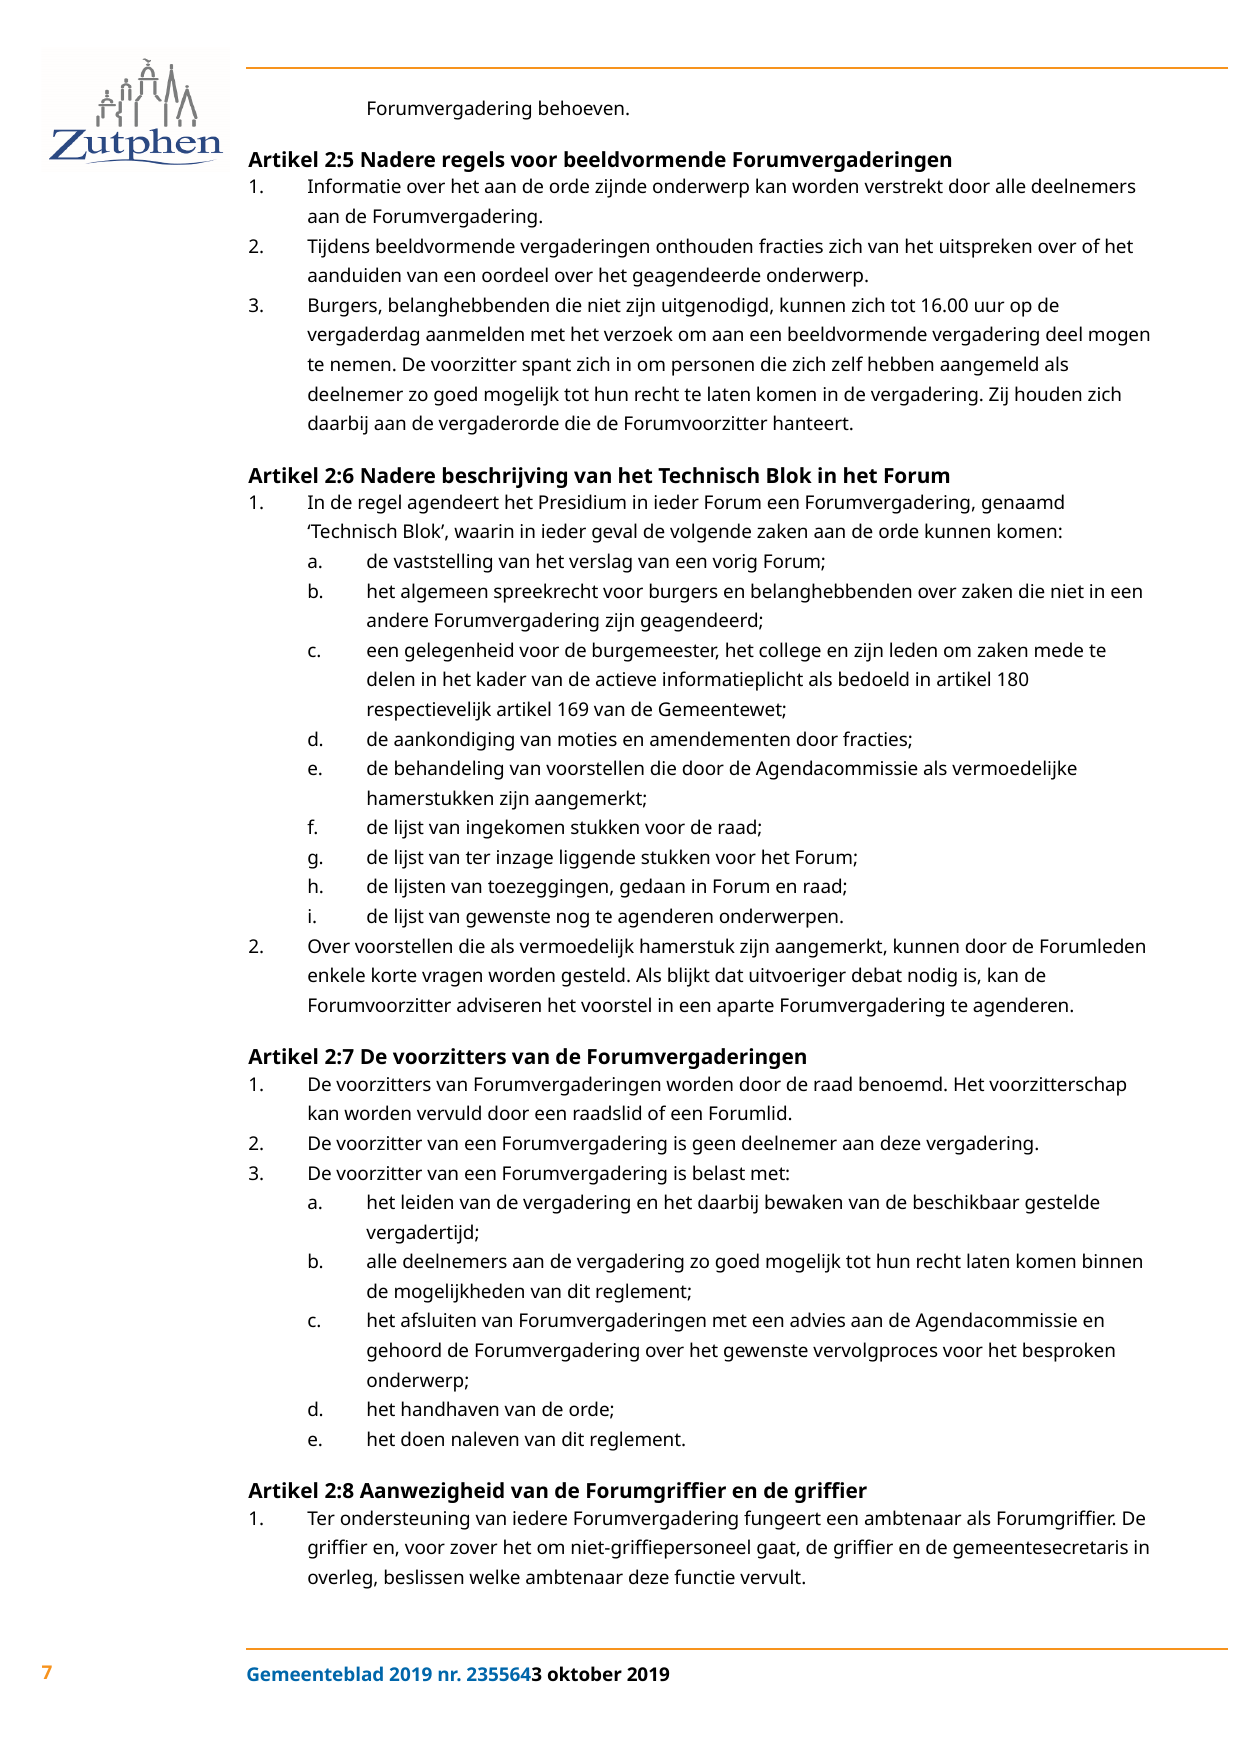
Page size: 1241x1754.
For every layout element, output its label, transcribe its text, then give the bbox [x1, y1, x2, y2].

list het handhaven van de orde; [307, 1396, 1152, 1422]
list Burgers, belanghebbenden die niet zijn uitgenodigd, kunnen zich tot 16.00 uur op de vergaderdag aanmelden met het verzoek om aan een beeldvormende vergadering deel mogen te nemen. De voorzitter spant zich in om personen die zich zelf hebben aangemeld als deelnemer zo goed mogelijk tot hun recht te laten komen in de vergadering. Zij houden zich daarbij aan de vergaderorde die de Forumvoorzitter hanteert. [248, 292, 1152, 436]
list het doen naleven van dit reglement. [307, 1426, 1152, 1452]
list Forumvergadering behoeven. [307, 95, 1152, 121]
text Artikel 2:6 Nadere beschrijving van het Technisch Blok in het Forum [248, 461, 1152, 489]
list een gelegenheid voor de burgemeester, het college en zijn leden om zaken mede te delen in het kader van de actieve informatieplicht als bedoeld in artikel 180 respectievelijk artikel 169 van de Gemeentewet; [307, 637, 1152, 722]
list de behandeling van voorstellen die door de Agendacommissie als vermoedelijke hamerstukken zijn aangemerkt; [307, 755, 1152, 811]
picture [41, 47, 231, 172]
list het leiden van de vergadering en het daarbij bewaken van de beschikbaar gestelde vergadertijd; [307, 1189, 1152, 1244]
list de vaststelling van het verslag van een vorig Forum; [307, 548, 1152, 574]
text Artikel 2:5 Nadere regels voor beeldvormende Forumvergaderingen [248, 145, 1152, 174]
list Informatie over het aan de orde zijnde onderwerp kan worden verstrekt door alle deelnemers aan de Forumvergadering. [248, 174, 1152, 229]
list De voorzitter van een Forumvergadering is geen deelnemer aan deze vergadering. [248, 1130, 1152, 1156]
list de lijst van ingekomen stukken voor de raad; [307, 814, 1152, 840]
list De voorzitter van een Forumvergadering is belast met: [248, 1160, 1152, 1185]
list het afsluiten van Forumvergaderingen met een advies aan de Agendacommissie en gehoord de Forumvergadering over het gewenste vervolgproces voor het besproken onderwerp; [307, 1308, 1152, 1392]
list alle deelnemers aan de vergadering zo goed mogelijk tot hun recht laten komen binnen de mogelijkheden van dit reglement; [307, 1248, 1152, 1304]
list het algemeen spreekrecht voor burgers en belanghebbenden over zaken die niet in een andere Forumvergadering zijn geagendeerd; [307, 578, 1152, 633]
list de aankondiging van moties en amendementen door fracties; [307, 726, 1152, 752]
list de lijsten van toezeggingen, gedaan in Forum en raad; [307, 874, 1152, 899]
text Artikel 2:8 Aanwezigheid van de Forumgriffier en de griffier [248, 1476, 1152, 1505]
list In de regel agendeert het Presidium in ieder Forum een Forumvergadering, genaamd ‘Technisch Blok’, waarin in ieder geval de volgende zaken aan de orde kunnen komen: [248, 489, 1152, 544]
text Artikel 2:7 De voorzitters van de Forumvergaderingen [248, 1042, 1152, 1071]
list Over voorstellen die als vermoedelijk hamerstuk zijn aangemerkt, kunnen door de Forumleden enkele korte vragen worden gesteld. Als blijkt dat uitvoeriger debat nodig is, kan de Forumvoorzitter adviseren het voorstel in een aparte Forumvergadering te agenderen. [248, 933, 1152, 1018]
list de lijst van ter inzage liggende stukken voor het Forum; [307, 844, 1152, 870]
list Tijdens beeldvormende vergaderingen onthouden fracties zich van het uitspreken over of het aanduiden van een oordeel over het geagendeerde onderwerp. [248, 233, 1152, 288]
list De voorzitters van Forumvergaderingen worden door de raad benoemd. Het voorzitterschap kan worden vervuld door een raadslid of een Forumlid. [248, 1071, 1152, 1126]
list Ter ondersteuning van iedere Forumvergadering fungeert een ambtenaar als Forumgriffier. De griffier en, voor zover het om niet-griffiepersoneel gaat, de griffier en de gemeentesecretaris in overleg, beslissen welke ambtenaar deze functie vervult. [248, 1505, 1152, 1590]
list de lijst van gewenste nog te agenderen onderwerpen. [307, 903, 1152, 929]
